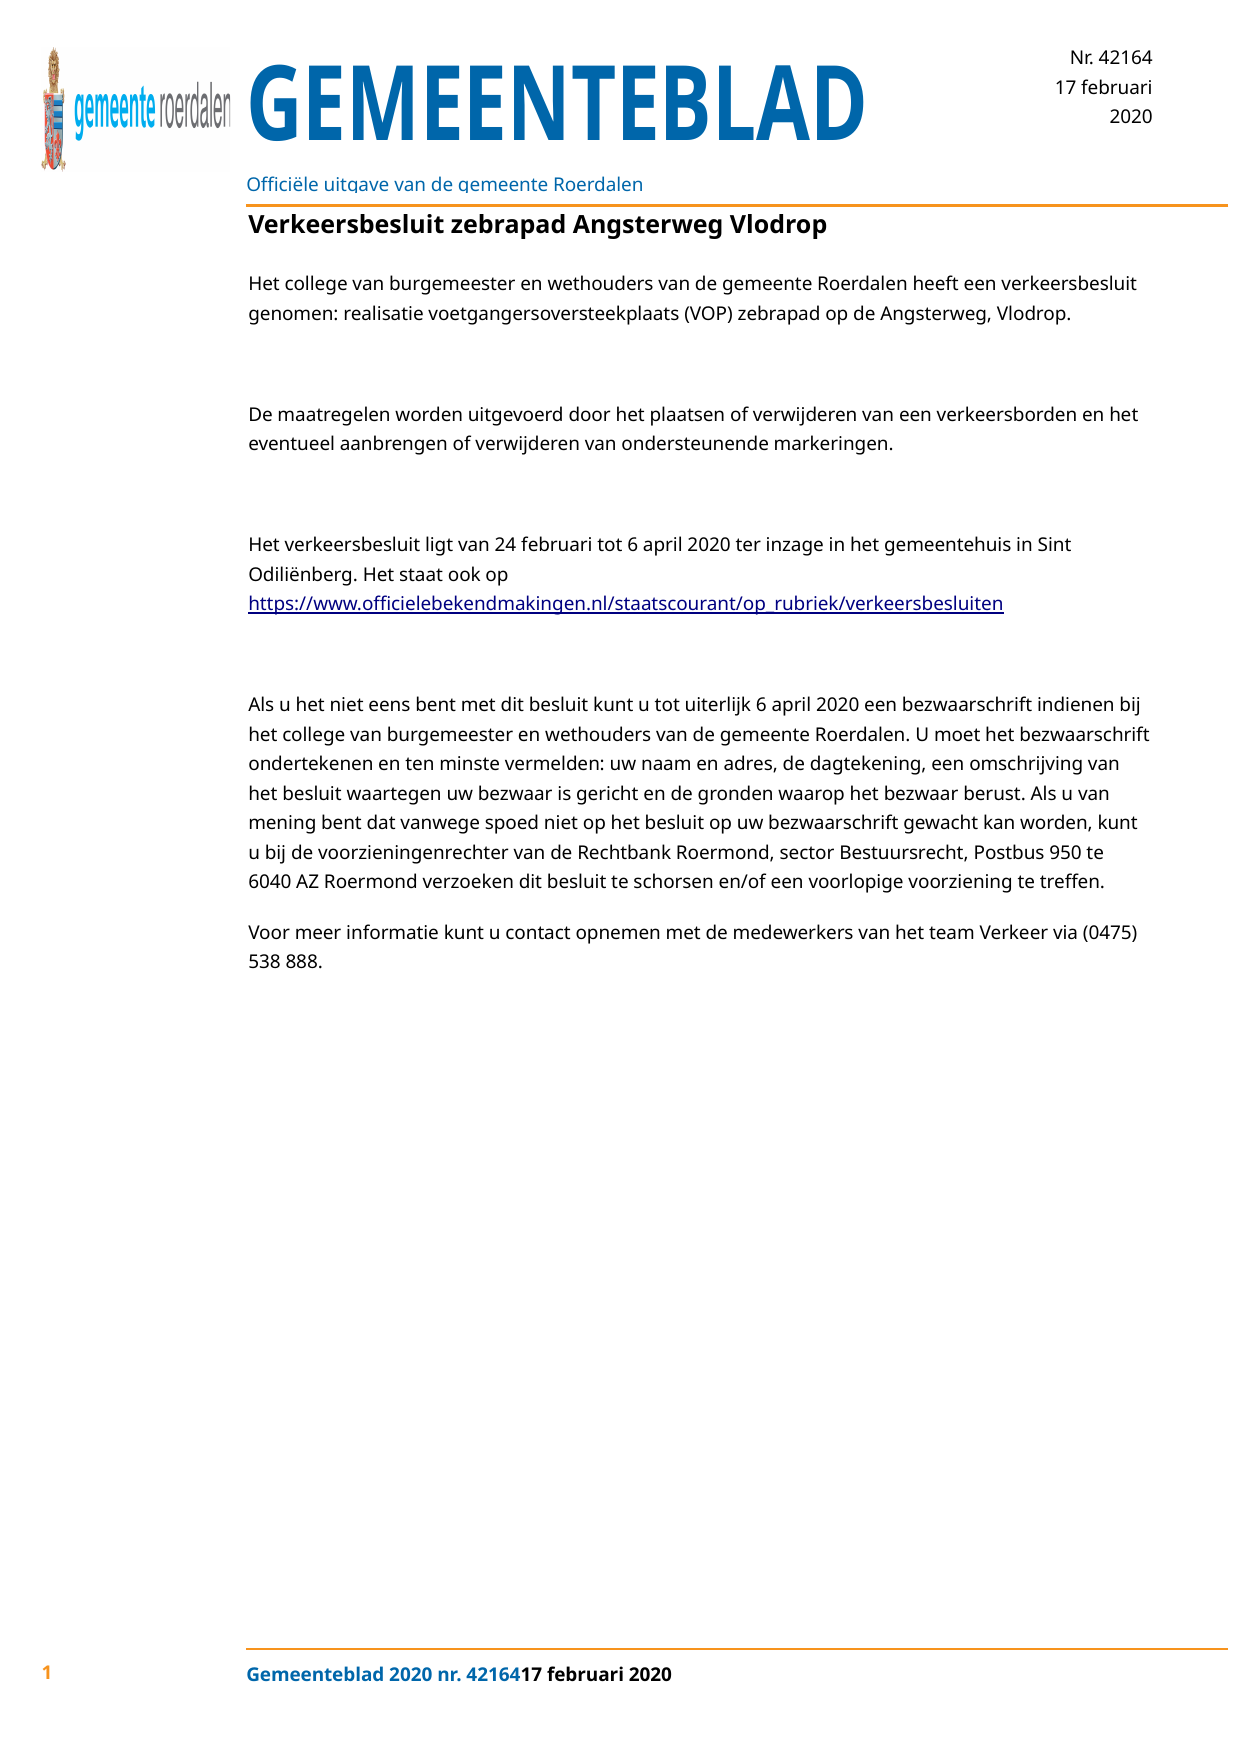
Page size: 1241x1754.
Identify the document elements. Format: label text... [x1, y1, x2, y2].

text Voor meer informatie kunt u contact opnemen met de medewerkers van het team Verkeer via (0475) 538 888. [248, 919, 1152, 974]
text Als u het niet eens bent met dit besluit kunt u tot uiterlijk 6 april 2020 een bezwaarschrift indienen bij het college van burgemeester en wethouders van de gemeente Roerdalen. U moet het bezwaarschrift ondertekenen en ten minste vermelden: uw naam en adres, de dagtekening, een omschrijving van het besluit waartegen uw bezwaar is gericht en de gronden waarop het bezwaar berust. Als u van mening bent dat vanwege spoed niet op het besluit op uw bezwaarschrift gewacht kan worden, kunt u bij de voorzieningenrechter van de Rechtbank Roermond, sector Bestuursrecht, Postbus 950 te 6040 AZ Roermond verzoeken dit besluit te schorsen en/of een voorlopige voorziening te treffen. [248, 691, 1152, 894]
text Verkeersbesluit zebrapad Angsterweg Vlodrop [248, 207, 1152, 241]
text Het verkeersbesluit ligt van 24 februari tot 6 april 2020 ter inzage in het gemeentehuis in Sint Odiliënberg. Het staat ook op https://www.officielebekendmakingen.nl/staatscourant/op_rubriek/verkeersbesluiten [248, 531, 1152, 616]
text Het college van burgemeester en wethouders van de gemeente Roerdalen heeft een verkeersbesluit genomen: realisatie voetgangersoversteekplaats (VOP) zebrapad op de Angsterweg, Vlodrop. [248, 270, 1152, 326]
text De maatregelen worden uitgevoerd door het plaatsen of verwijderen van een verkeersborden en het eventueel aanbrengen of verwijderen van ondersteunende markeringen. [248, 401, 1152, 456]
picture [41, 47, 231, 172]
